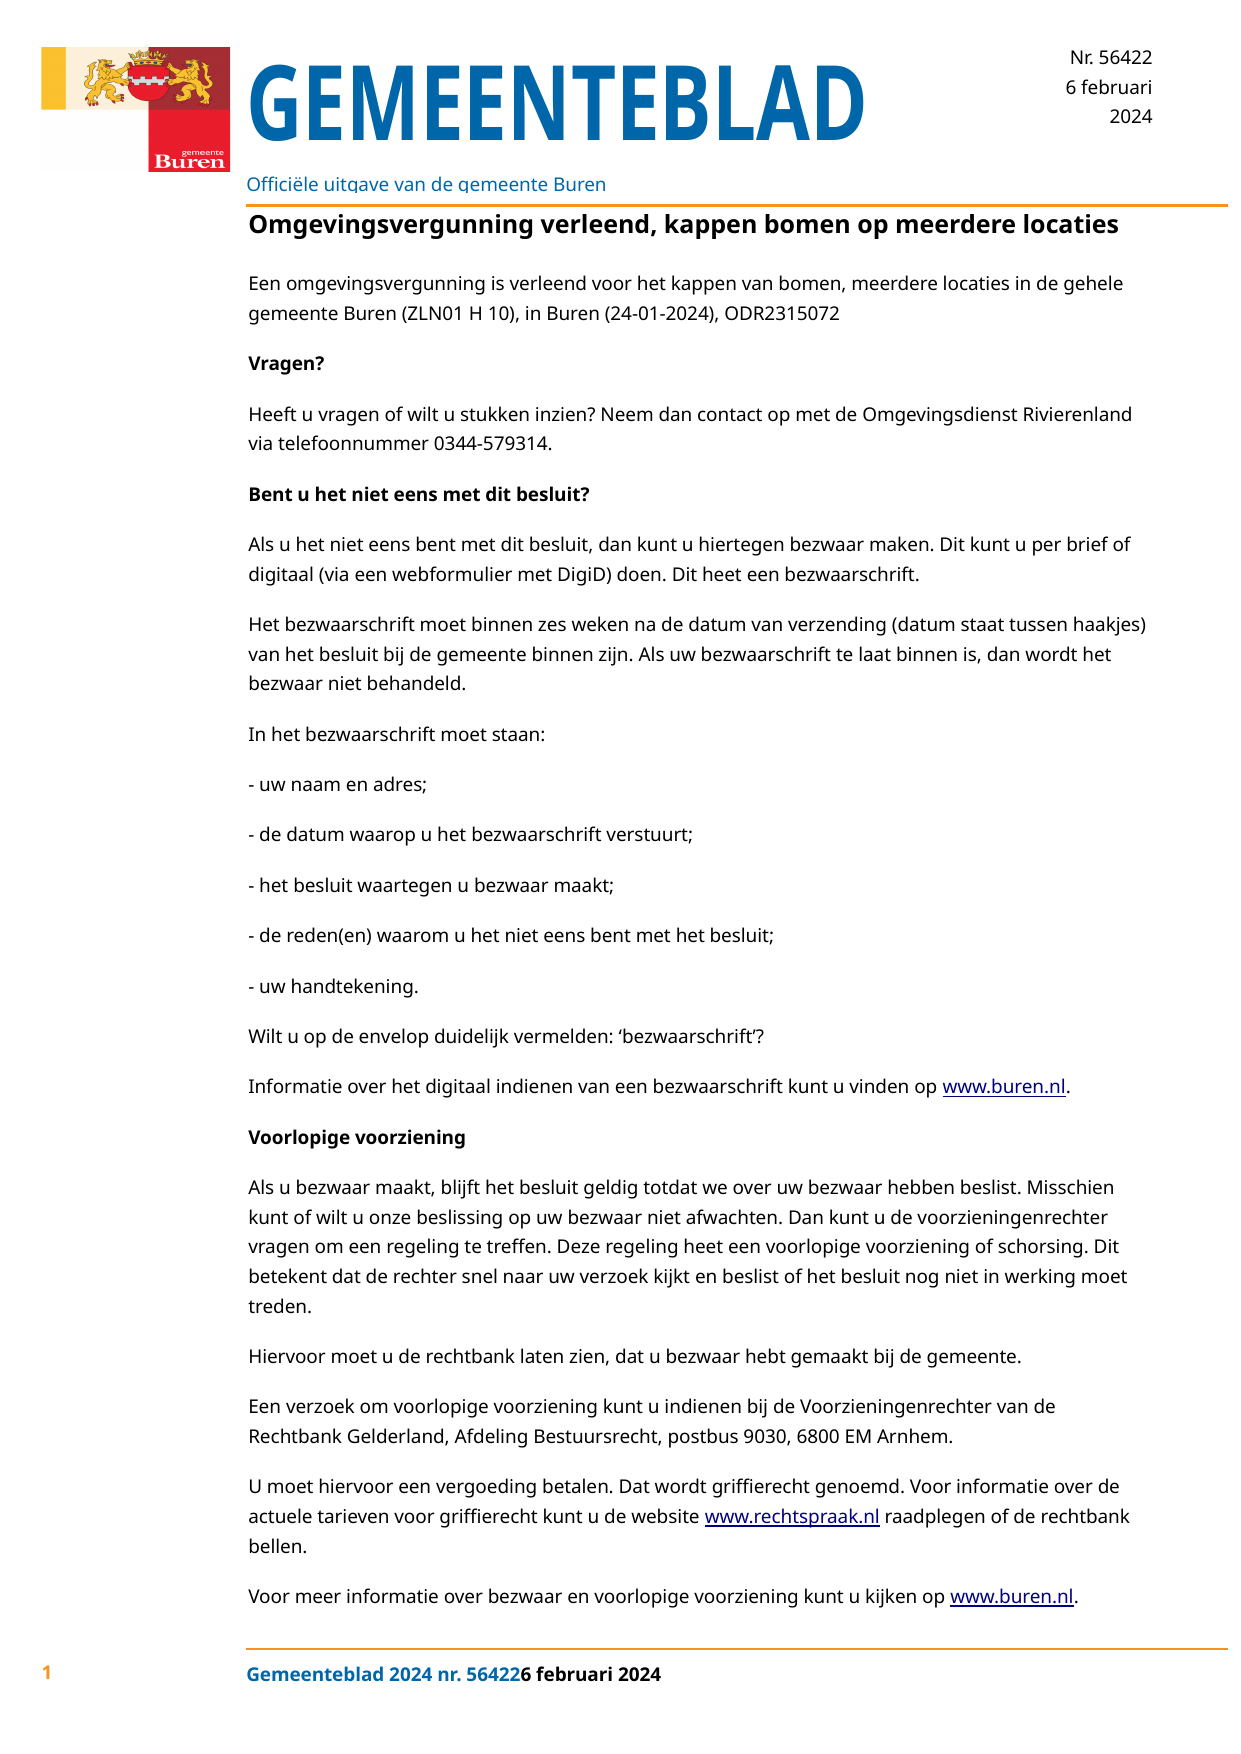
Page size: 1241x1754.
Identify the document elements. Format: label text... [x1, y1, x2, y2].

text Hiervoor moet u de rechtbank laten zien, dat u bezwaar hebt gemaakt bij de gemeente. [248, 1343, 1152, 1369]
text Voorlopige voorziening [248, 1124, 1152, 1150]
text - uw naam en adres; [248, 771, 1152, 797]
text Een omgevingsvergunning is verleend voor het kappen van bomen, meerdere locaties in de gehele gemeente Buren (ZLN01 H 10), in Buren (24-01-2024), ODR2315072 [248, 270, 1152, 326]
text Bent u het niet eens met dit besluit? [248, 481, 1152, 506]
text Informatie over het digitaal indienen van een bezwaarschrift kunt u vinden op www.buren.nl. [248, 1074, 1152, 1099]
text Voor meer informatie over bezwaar en voorlopige voorziening kunt u kijken op www.buren.nl. [248, 1583, 1152, 1609]
text - uw handtekening. [248, 973, 1152, 998]
text Wilt u op de envelop duidelijk vermelden: ‘bezwaarschrift’? [248, 1023, 1152, 1049]
text - de reden(en) waarom u het niet eens bent met het besluit; [248, 922, 1152, 948]
text Vragen? [248, 350, 1152, 376]
text - het besluit waartegen u bezwaar maakt; [248, 872, 1152, 898]
text In het bezwaarschrift moet staan: [248, 721, 1152, 746]
picture [41, 47, 231, 172]
text Een verzoek om voorlopige voorziening kunt u indienen bij de Voorzieningenrechter van de Rechtbank Gelderland, Afdeling Bestuursrecht, postbus 9030, 6800 EM Arnhem. [248, 1394, 1152, 1449]
text Als u het niet eens bent met dit besluit, dan kunt u hiertegen bezwaar maken. Dit kunt u per brief of digitaal (via een webformulier met DigiD) doen. Dit heet een bezwaarschrift. [248, 531, 1152, 586]
text Omgevingsvergunning verleend, kappen bomen op meerdere locaties [248, 207, 1152, 241]
text Heeft u vragen of wilt u stukken inzien? Neem dan contact op met de Omgevingsdienst Rivierenland via telefoonnummer 0344-579314. [248, 401, 1152, 456]
text - de datum waarop u het bezwaarschrift verstuurt; [248, 822, 1152, 847]
text U moet hiervoor een vergoeding betalen. Dat wordt griffierecht genoemd. Voor informatie over de actuele tarieven voor griffierecht kunt u de website www.rechtspraak.nl raadplegen of de rechtbank bellen. [248, 1474, 1152, 1558]
text Als u bezwaar maakt, blijft het besluit geldig totdat we over uw bezwaar hebben beslist. Misschien kunt of wilt u onze beslissing op uw bezwaar niet afwachten. Dan kunt u de voorzieningenrechter vragen om een regeling te treffen. Deze regeling heet een voorlopige voorziening of schorsing. Dit betekent dat de rechter snel naar uw verzoek kijkt en beslist of het besluit nog niet in werking moet treden. [248, 1174, 1152, 1318]
text Het bezwaarschrift moet binnen zes weken na de datum van verzending (datum staat tussen haakjes) van het besluit bij de gemeente binnen zijn. Als uw bezwaarschrift te laat binnen is, dan wordt het bezwaar niet behandeld. [248, 611, 1152, 696]
